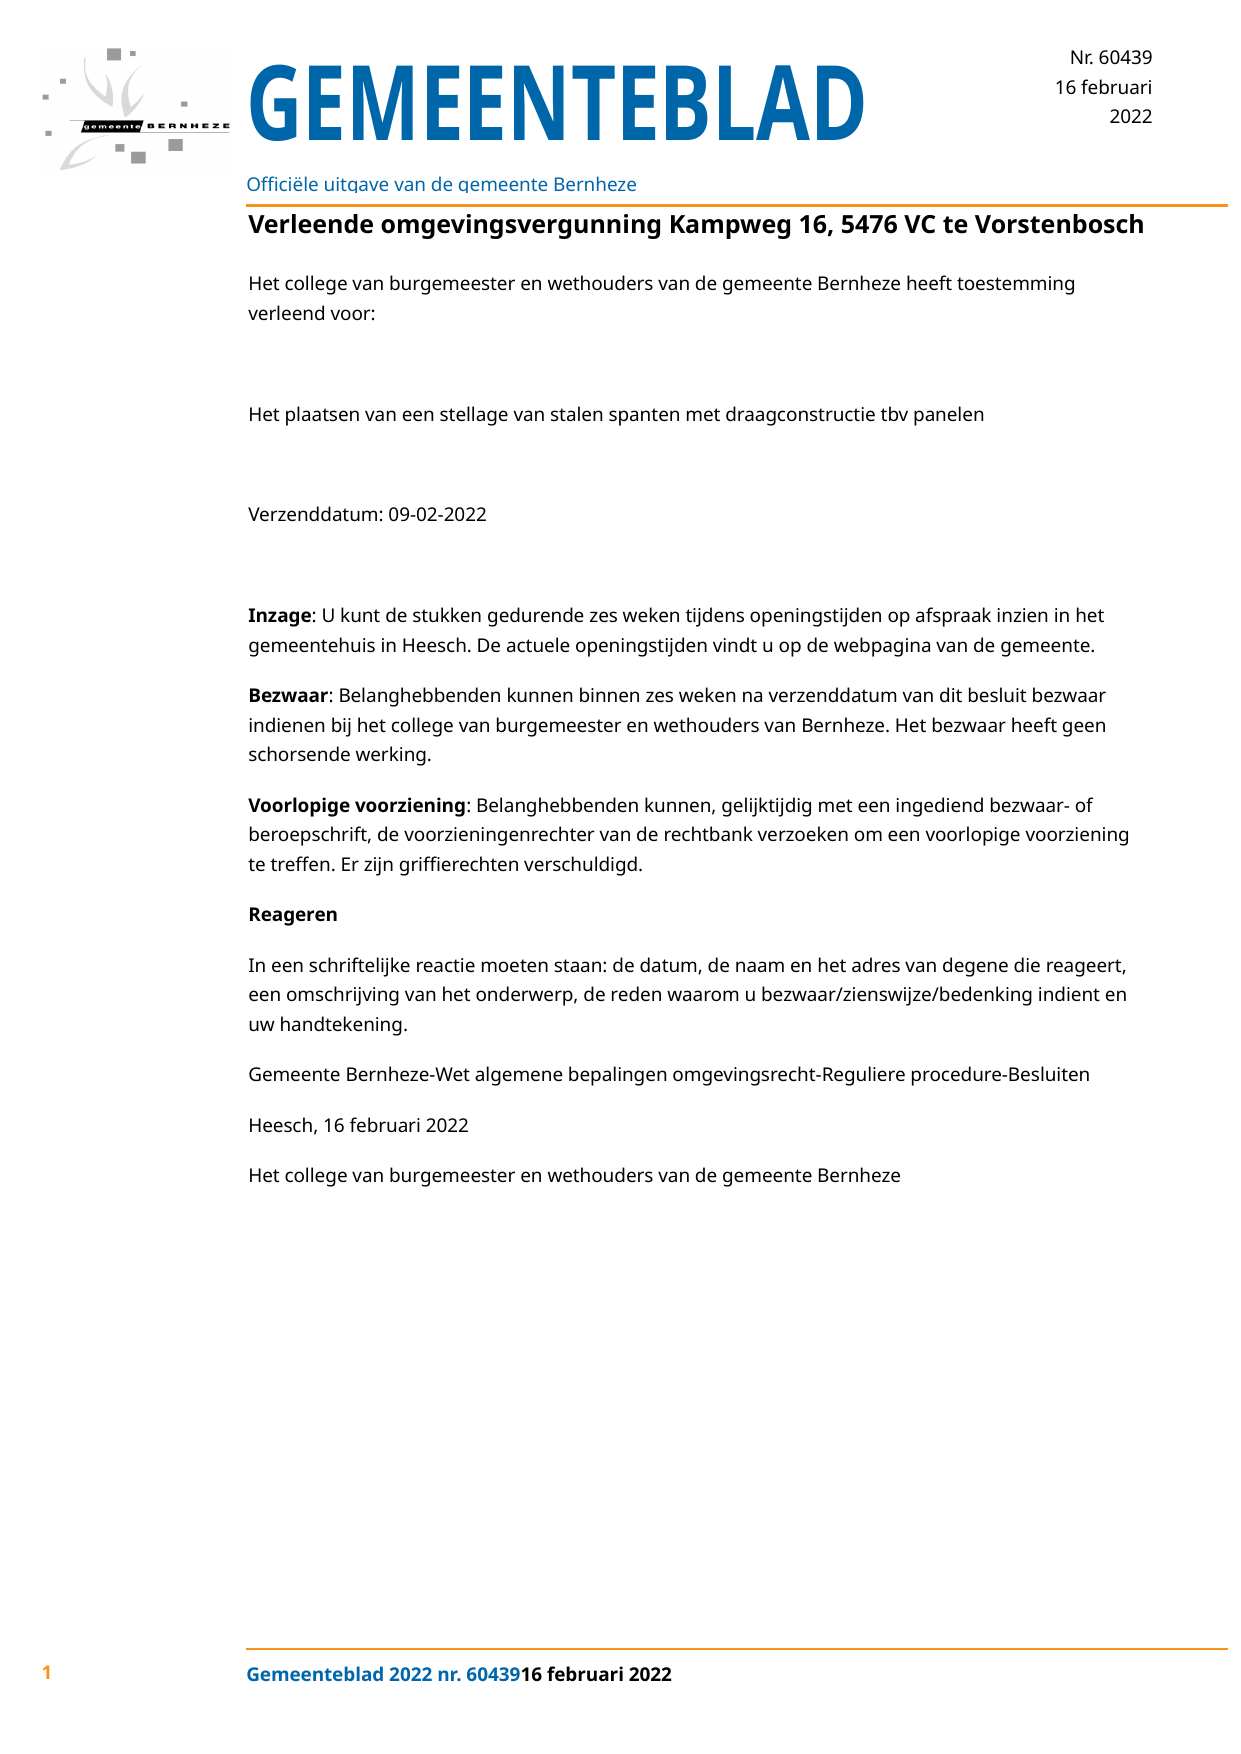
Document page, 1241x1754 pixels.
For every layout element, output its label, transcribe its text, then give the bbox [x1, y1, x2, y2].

text Gemeente Bernheze-Wet algemene bepalingen omgevingsrecht-Reguliere procedure-Besluiten [248, 1062, 1152, 1087]
text Reageren [248, 902, 1152, 927]
text Verzenddatum: 09-02-2022 [248, 502, 1152, 527]
text Het plaatsen van een stellage van stalen spanten met draagconstructie tbv panelen [248, 401, 1152, 426]
text Verleende omgevingsvergunning Kampweg 16, 5476 VC te Vorstenbosch [248, 207, 1152, 241]
text Het college van burgemeester en wethouders van de gemeente Bernheze [248, 1162, 1152, 1188]
text Bezwaar: Belanghebbenden kunnen binnen zes weken na verzenddatum van dit besluit bezwaar indienen bij het college van burgemeester en wethouders van Bernheze. Het bezwaar heeft geen schorsende werking. [248, 682, 1152, 767]
text In een schriftelijke reactie moeten staan: de datum, de naam en het adres van degene die reageert, een omschrijving van het onderwerp, de reden waarom u bezwaar/zienswijze/bedenking indient en uw handtekening. [248, 952, 1152, 1037]
text Inzage: U kunt de stukken gedurende zes weken tijdens openingstijden op afspraak inzien in het gemeentehuis in Heesch. De actuele openingstijden vindt u op de webpagina van de gemeente. [248, 602, 1152, 658]
picture [41, 47, 231, 172]
text Het college van burgemeester en wethouders van de gemeente Bernheze heeft toestemming verleend voor: [248, 270, 1152, 326]
text Heesch, 16 februari 2022 [248, 1112, 1152, 1138]
text Voorlopige voorziening: Belanghebbenden kunnen, gelijktijdig met een ingediend bezwaar- of beroepschrift, de voorzieningenrechter van de rechtbank verzoeken om een voorlopige voorziening te treffen. Er zijn griffierechten verschuldigd. [248, 792, 1152, 877]
